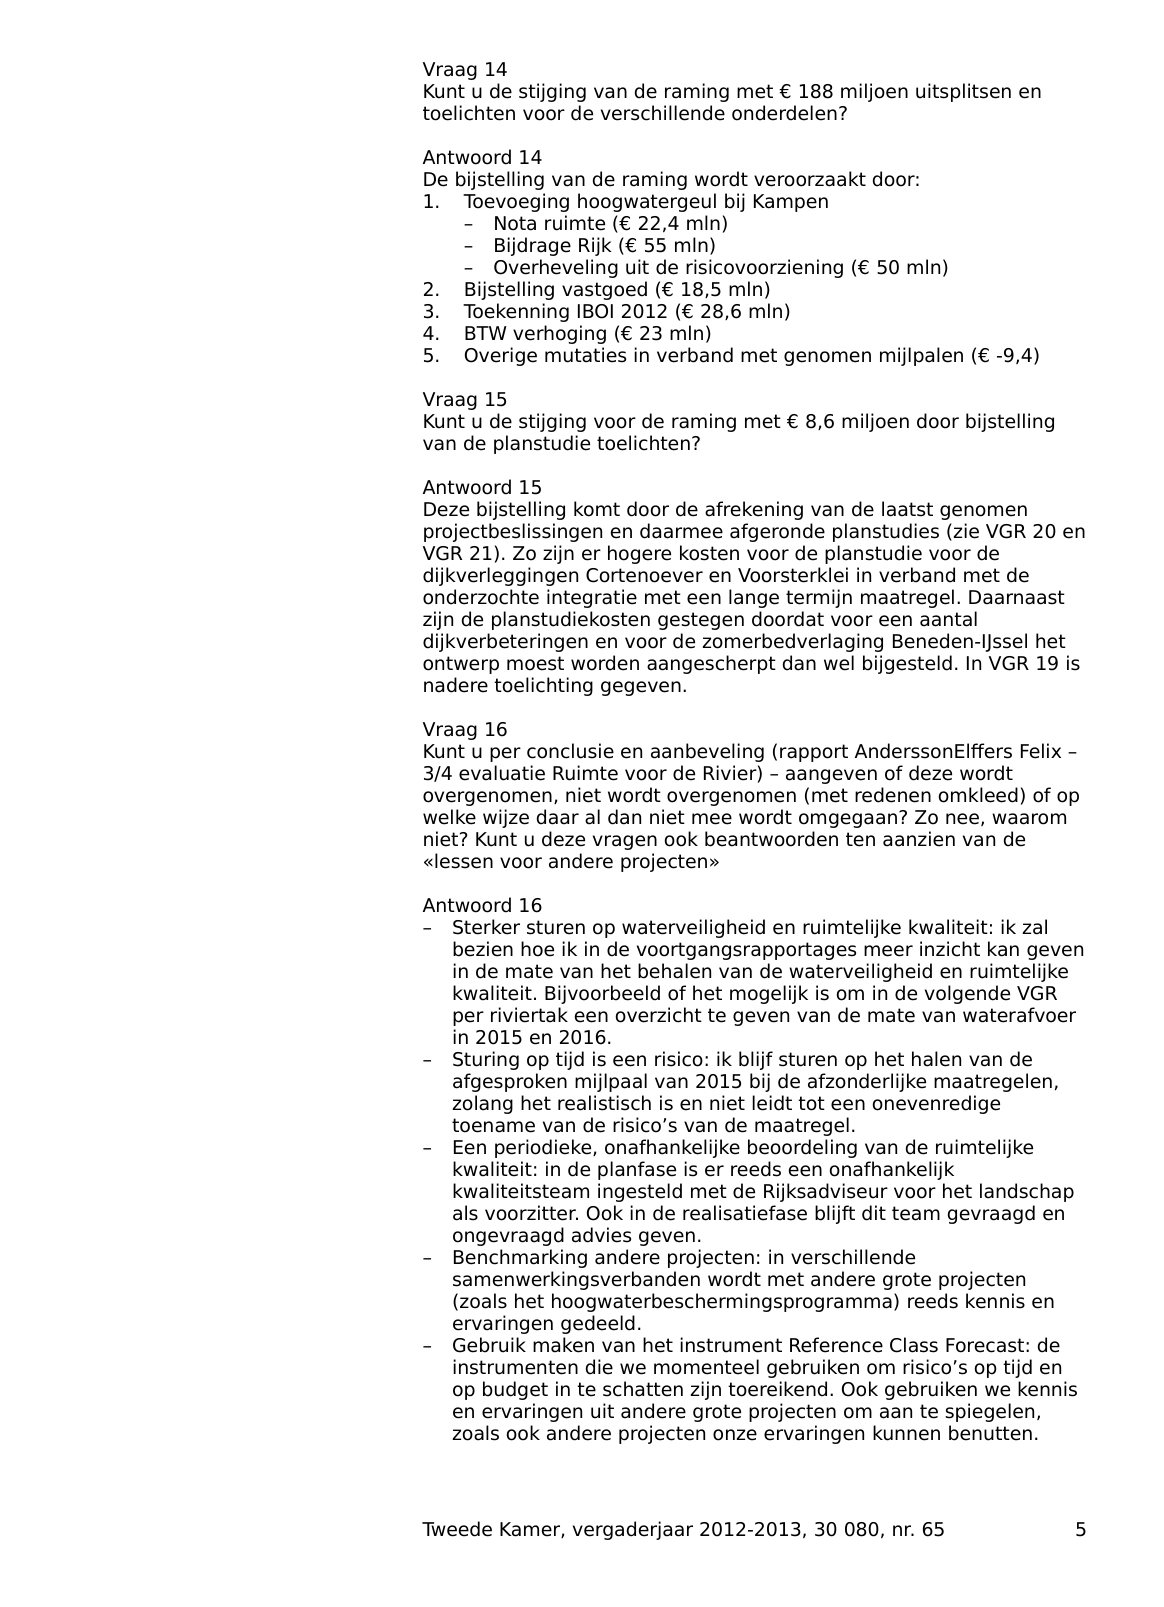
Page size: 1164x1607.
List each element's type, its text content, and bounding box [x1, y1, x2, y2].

text 1. Toevoeging hoogwatergeul bij Kampen [422, 191, 1087, 213]
text – Sturing op tijd is een risico: ik blijf sturen op het halen van de afgesproken mijlpaal van 2015 bij de afzonderlijke maatregelen, zolang het realistisch is en niet leidt tot een onevenredige toename van de risico’s van de maatregel. [422, 1049, 1087, 1137]
text – Nota ruimte (€ 22,4 mln) [464, 213, 1087, 235]
text Kunt u de stijging van de raming met € 188 miljoen uitsplitsen en toelichten voor de verschillende onderdelen? [422, 81, 1087, 125]
text 4. BTW verhoging (€ 23 mln) [422, 323, 1087, 345]
text Antwoord 14 [422, 147, 1087, 169]
text – Een periodieke, onafhankelijke beoordeling van de ruimtelijke kwaliteit: in de planfase is er reeds een onafhankelijk kwaliteitsteam ingesteld met de Rijksadviseur voor het landschap als voorzitter. Ook in de realisatiefase blijft dit team gevraagd en ongevraagd advies geven. [422, 1137, 1087, 1247]
text Kunt u per conclusie en aanbeveling (rapport AnderssonElffers Felix – 3/4 evaluatie Ruimte voor de Rivier) – aangeven of deze wordt overgenomen, niet wordt overgenomen (met redenen omkleed) of op welke wijze daar al dan niet mee wordt omgegaan? Zo nee, waarom niet? Kunt u deze vragen ook beantwoorden ten aanzien van de «lessen voor andere projecten» [422, 741, 1087, 873]
text Deze bijstelling komt door de afrekening van de laatst genomen projectbeslissingen en daarmee afgeronde planstudies (zie VGR 20 en VGR 21). Zo zijn er hogere kosten voor de planstudie voor de dijkverleggingen Cortenoever en Voorsterklei in verband met de onderzochte integratie met een lange termijn maatregel. Daarnaast zijn de planstudiekosten gestegen doordat voor een aantal dijkverbeteringen en voor de zomerbedverlaging Beneden-IJssel het ontwerp moest worden aangescherpt dan wel bijgesteld. In VGR 19 is nadere toelichting gegeven. [422, 499, 1087, 697]
text 5. Overige mutaties in verband met genomen mijlpalen (€ -9,4) [422, 345, 1087, 367]
text 3. Toekenning IBOI 2012 (€ 28,6 mln) [422, 301, 1087, 323]
text – Benchmarking andere projecten: in verschillende samenwerkingsverbanden wordt met andere grote projecten (zoals het hoogwaterbeschermingsprogramma) reeds kennis en ervaringen gedeeld. [422, 1247, 1087, 1335]
text De bijstelling van de raming wordt veroorzaakt door: [422, 169, 1087, 191]
text – Gebruik maken van het instrument Reference Class Forecast: de instrumenten die we momenteel gebruiken om risico’s op tijd en op budget in te schatten zijn toereikend. Ook gebruiken we kennis en ervaringen uit andere grote projecten om aan te spiegelen, zoals ook andere projecten onze ervaringen kunnen benutten. [422, 1335, 1087, 1445]
text Vraag 14 [422, 59, 1087, 81]
text – Sterker sturen op waterveiligheid en ruimtelijke kwaliteit: ik zal bezien hoe ik in de voortgangsrapportages meer inzicht kan geven in de mate van het behalen van de waterveiligheid en ruimtelijke kwaliteit. Bijvoorbeeld of het mogelijk is om in de volgende VGR per riviertak een overzicht te geven van de mate van waterafvoer in 2015 en 2016. [422, 917, 1087, 1049]
text Vraag 16 [422, 719, 1087, 741]
text – Bijdrage Rijk (€ 55 mln) [464, 235, 1087, 257]
text Kunt u de stijging voor de raming met € 8,6 miljoen door bijstelling van de planstudie toelichten? [422, 411, 1087, 455]
text Antwoord 16 [422, 895, 1087, 917]
text 2. Bijstelling vastgoed (€ 18,5 mln) [422, 279, 1087, 301]
text Vraag 15 [422, 389, 1087, 411]
text Antwoord 15 [422, 477, 1087, 499]
text – Overheveling uit de risicovoorziening (€ 50 mln) [464, 257, 1087, 279]
